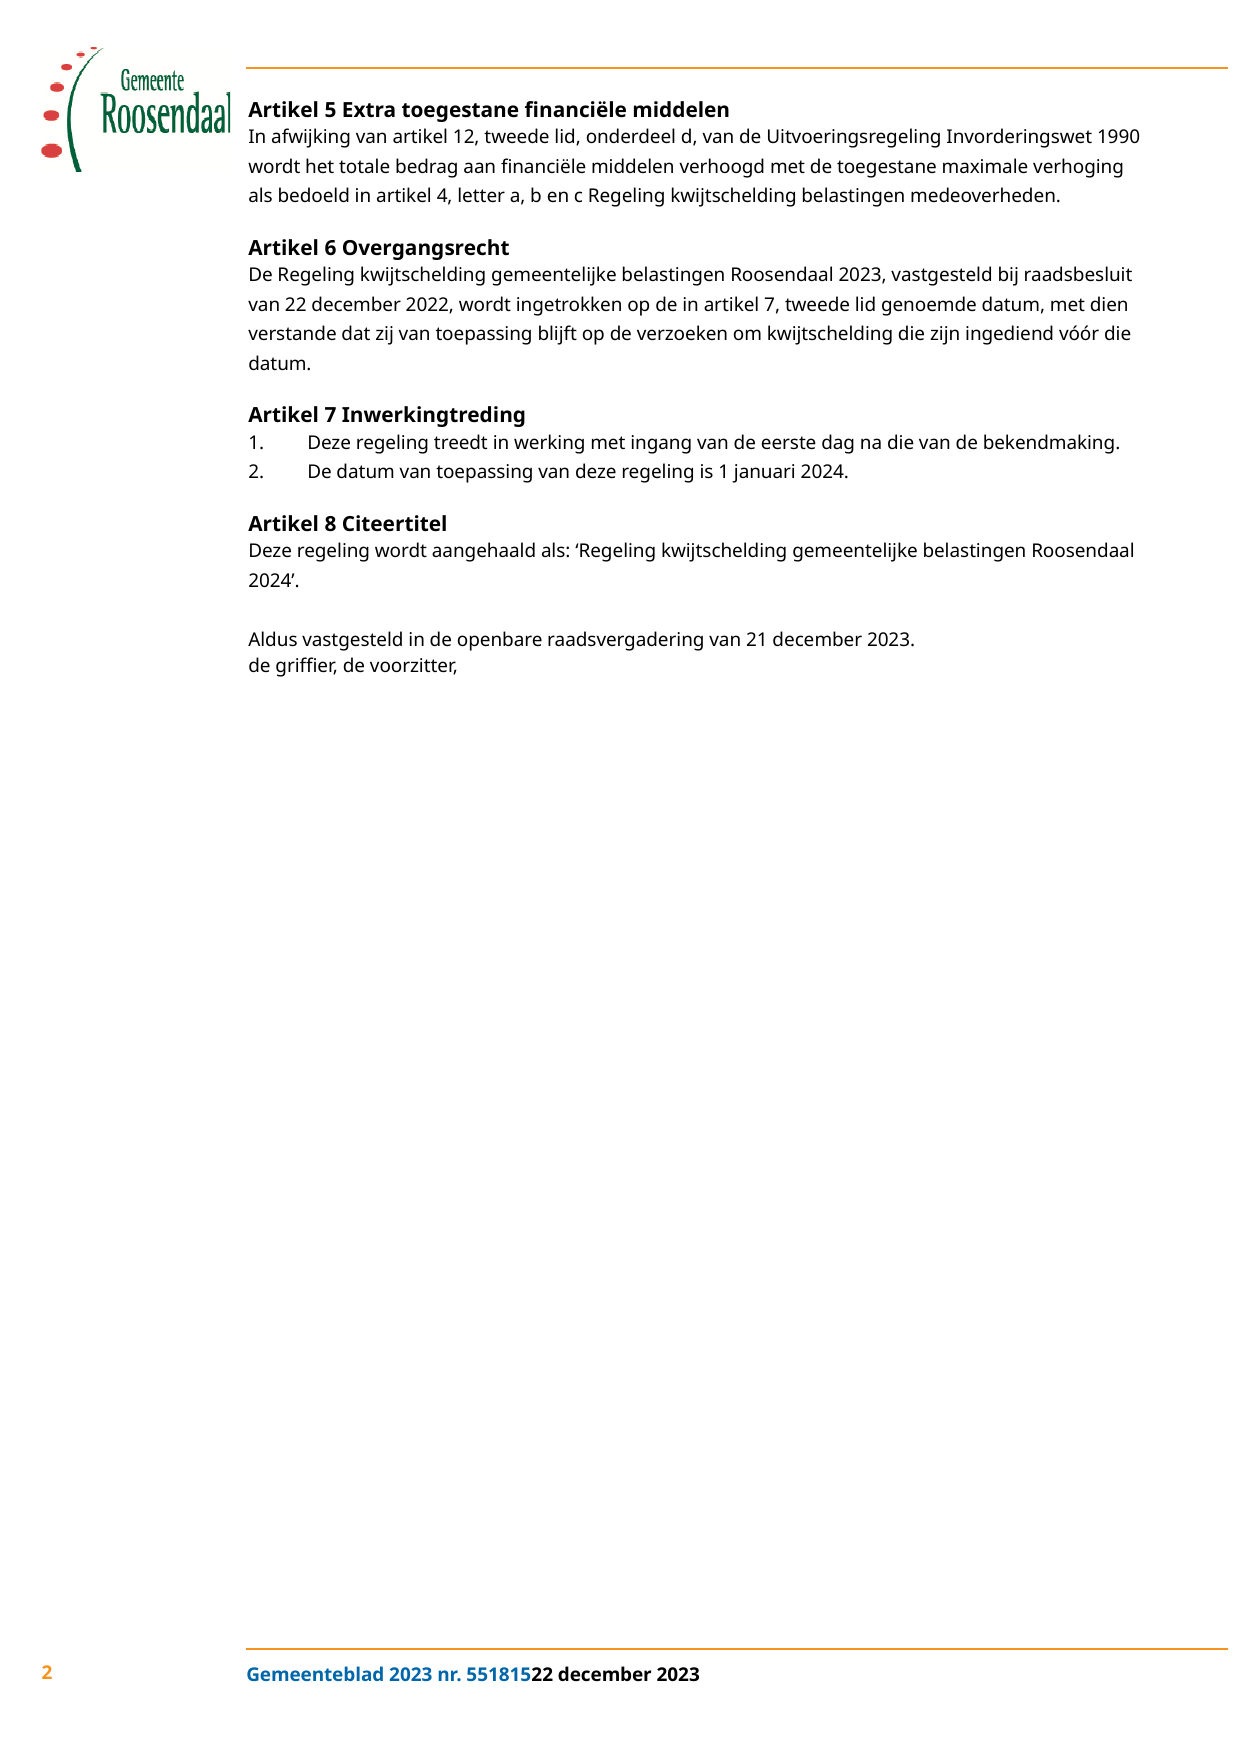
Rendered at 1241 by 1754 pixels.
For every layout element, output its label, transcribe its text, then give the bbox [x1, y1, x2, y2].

text Artikel 7 Inwerkingtreding [248, 400, 1152, 429]
text Artikel 6 Overgangsrecht [248, 233, 1152, 261]
list De datum van toepassing van deze regeling is 1 januari 2024. [248, 458, 1152, 484]
text De Regeling kwijtschelding gemeentelijke belastingen Roosendaal 2023, vastgesteld bij raadsbesluit van 22 december 2022, wordt ingetrokken op de in artikel 7, tweede lid genoemde datum, met dien verstande dat zij van toepassing blijft op de verzoeken om kwijtschelding die zijn ingediend vóór die datum. [248, 261, 1152, 376]
picture [41, 47, 231, 172]
text de griffier, de voorzitter, [248, 652, 1152, 677]
text Artikel 5 Extra toegestane financiële middelen [248, 95, 1152, 123]
text Artikel 8 Citeertitel [248, 509, 1152, 537]
text Aldus vastgesteld in de openbare raadsvergadering van 21 december 2023. [248, 626, 1152, 652]
text Deze regeling wordt aangehaald als: ‘Regeling kwijtschelding gemeentelijke belastingen Roosendaal 2024’. [248, 537, 1152, 593]
text In afwijking van artikel 12, tweede lid, onderdeel d, van de Uitvoeringsregeling Invorderingswet 1990 wordt het totale bedrag aan financiële middelen verhoogd met de toegestane maximale verhoging als bedoeld in artikel 4, letter a, b en c Regeling kwijtschelding belastingen medeoverheden. [248, 123, 1152, 208]
list Deze regeling treedt in werking met ingang van de eerste dag na die van de bekendmaking. [248, 429, 1152, 454]
